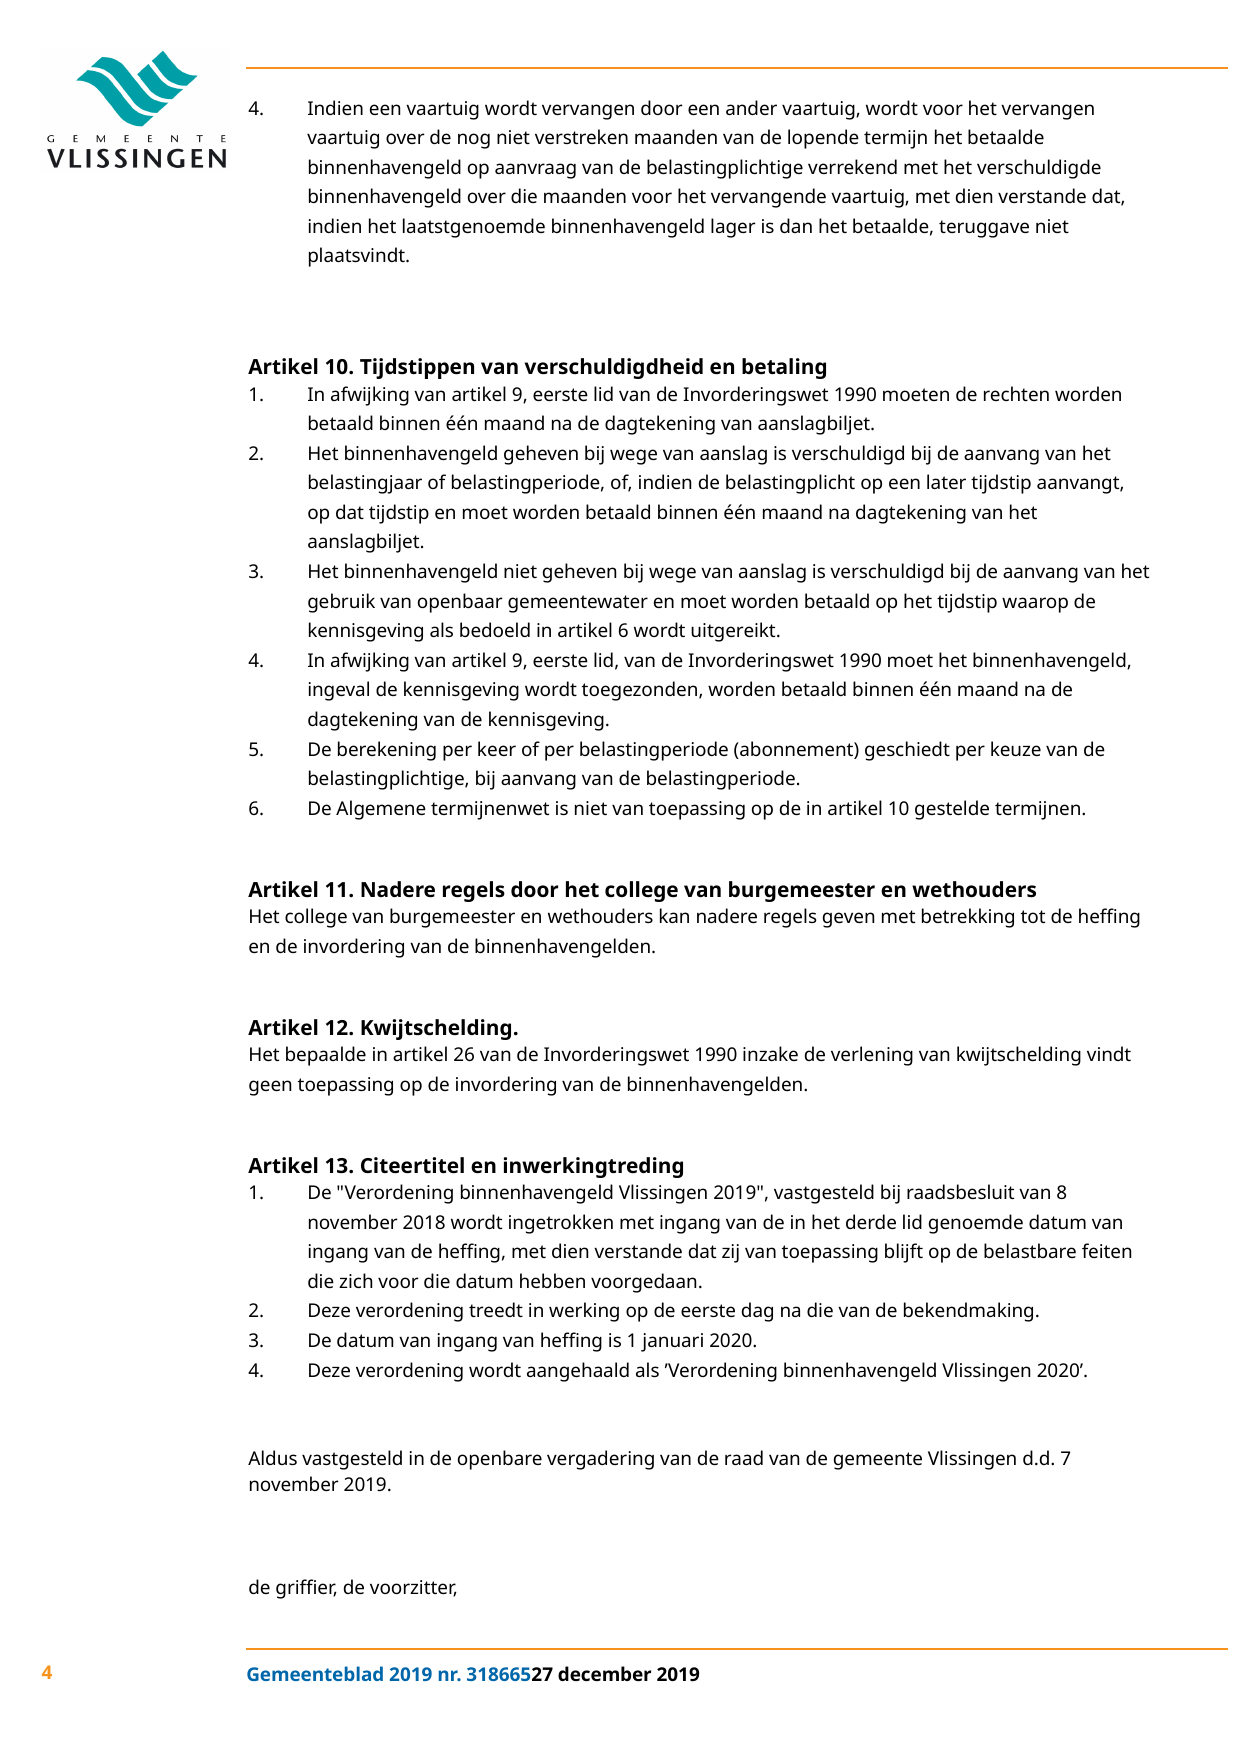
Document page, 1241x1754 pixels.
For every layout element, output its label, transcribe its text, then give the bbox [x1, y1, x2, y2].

list De "Verordening binnenhavengeld Vlissingen 2019", vastgesteld bij raadsbesluit van 8 november 2018 wordt ingetrokken met ingang van de in het derde lid genoemde datum van ingang van de heffing, met dien verstande dat zij van toepassing blijft op de belastbare feiten die zich voor die datum hebben voorgedaan. [248, 1179, 1152, 1294]
list In afwijking van artikel 9, eerste lid, van de Invorderingswet 1990 moet het binnenhavengeld, ingeval de kennisgeving wordt toegezonden, worden betaald binnen één maand na de dagtekening van de kennisgeving. [248, 647, 1152, 732]
picture [41, 47, 231, 172]
list De berekening per keer of per belastingperiode (abonnement) geschiedt per keuze van de belastingplichtige, bij aanvang van de belastingperiode. [248, 736, 1152, 791]
list Indien een vaartuig wordt vervangen door een ander vaartuig, wordt voor het vervangen vaartuig over de nog niet verstreken maanden van de lopende termijn het betaalde binnenhavengeld op aanvraag van de belastingplichtige verrekend met het verschuldigde binnenhavengeld over die maanden voor het vervangende vaartuig, met dien verstande dat, indien het laatstgenoemde binnenhavengeld lager is dan het betaalde, teruggave niet plaatsvindt. [248, 95, 1152, 268]
list De Algemene termijnenwet is niet van toepassing op de in artikel 10 gestelde termijnen. [248, 795, 1152, 821]
text Het college van burgemeester en wethouders kan nadere regels geven met betrekking tot de heffing en de invordering van de binnenhavengelden. [248, 903, 1152, 959]
text Artikel 10. Tijdstippen van verschuldigdheid en betaling [248, 352, 1152, 381]
list Deze verordening wordt aangehaald als ’Verordening binnenhavengeld Vlissingen 2020’. [248, 1357, 1152, 1383]
text de griffier, de voorzitter, [248, 1574, 1152, 1600]
list Het binnenhavengeld geheven bij wege van aanslag is verschuldigd bij de aanvang van het belastingjaar of belastingperiode, of, indien de belastingplicht op een later tijdstip aanvangt, op dat tijdstip en moet worden betaald binnen één maand na dagtekening van het aanslagbiljet. [248, 440, 1152, 554]
list De datum van ingang van heffing is 1 januari 2020. [248, 1327, 1152, 1353]
text Artikel 13. Citeertitel en inwerkingtreding [248, 1151, 1152, 1179]
text Aldus vastgesteld in de openbare vergadering van de raad van de gemeente Vlissingen d.d. 7 november 2019. [248, 1446, 1152, 1497]
list In afwijking van artikel 9, eerste lid van de Invorderingswet 1990 moeten de rechten worden betaald binnen één maand na de dagtekening van aanslagbiljet. [248, 381, 1152, 436]
list Het binnenhavengeld niet geheven bij wege van aanslag is verschuldigd bij de aanvang van het gebruik van openbaar gemeentewater en moet worden betaald op het tijdstip waarop de kennisgeving als bedoeld in artikel 6 wordt uitgereikt. [248, 558, 1152, 643]
list Deze verordening treedt in werking op de eerste dag na die van de bekendmaking. [248, 1298, 1152, 1323]
text Artikel 11. Nadere regels door het college van burgemeester en wethouders [248, 875, 1152, 903]
text Het bepaalde in artikel 26 van de Invorderingswet 1990 inzake de verlening van kwijtschelding vindt geen toepassing op de invordering van de binnenhavengelden. [248, 1041, 1152, 1097]
text Artikel 12. Kwijtschelding. [248, 1013, 1152, 1041]
